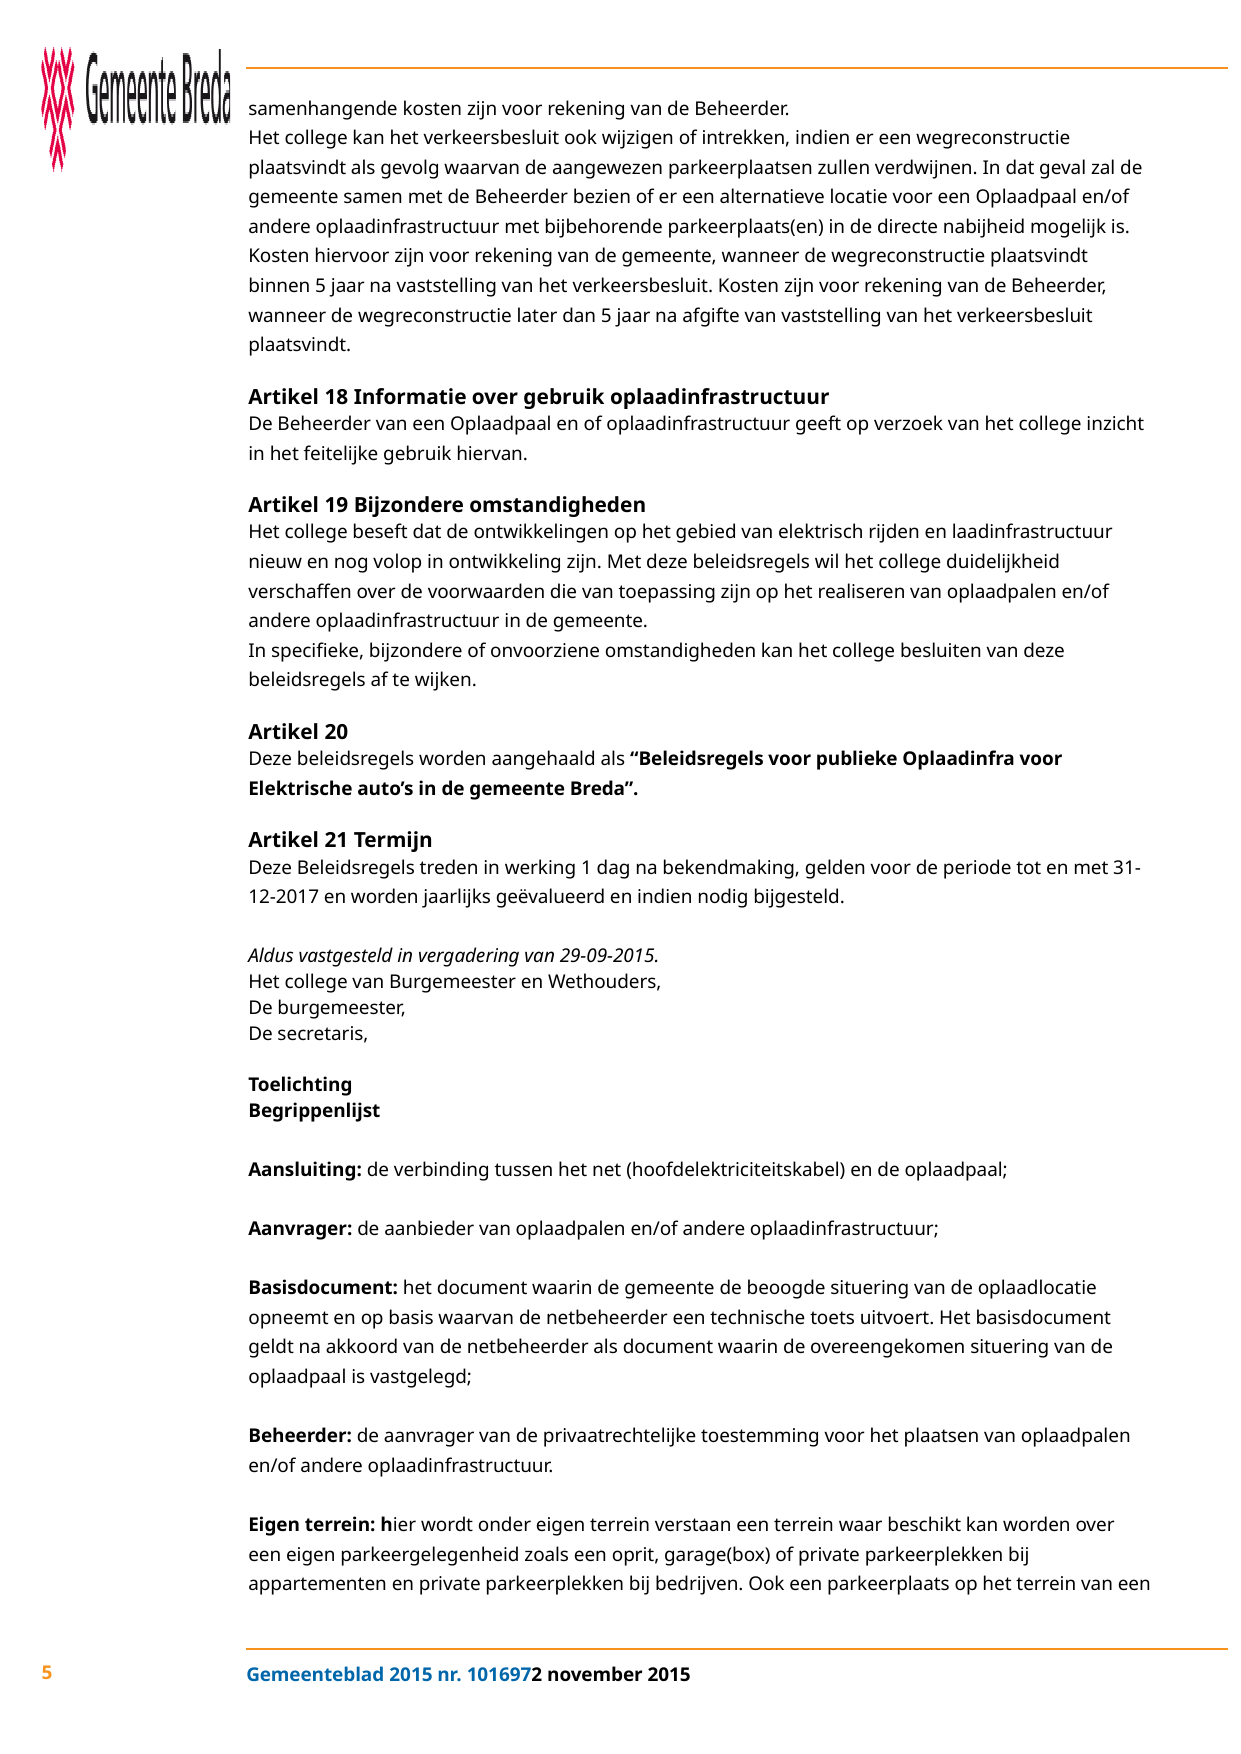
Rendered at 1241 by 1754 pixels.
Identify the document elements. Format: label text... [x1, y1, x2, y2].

text Beheerder: de aanvrager van de privaatrechtelijke toestemming voor het plaatsen van oplaadpalen en/of andere oplaadinfrastructuur. [248, 1422, 1152, 1478]
text De Beheerder van een Oplaadpaal en of oplaadinfrastructuur geeft op verzoek van het college inzicht in het feitelijke gebruik hiervan. [248, 410, 1152, 466]
text Aansluiting: de verbinding tussen het net (hoofdelektriciteitskabel) en de oplaadpaal; [248, 1156, 1152, 1182]
text Het college beseft dat de ontwikkelingen op het gebied van elektrisch rijden en laadinfrastructuur nieuw en nog volop in ontwikkeling zijn. Met deze beleidsregels wil het college duidelijkheid verschaffen over de voorwaarden die van toepassing zijn op het realiseren van oplaadpalen en/of andere oplaadinfrastructuur in de gemeente. [248, 519, 1152, 633]
text Artikel 21 Termijn [248, 826, 1152, 854]
picture [41, 47, 231, 172]
text De secretaris, [248, 1020, 1152, 1046]
text In specifieke, bijzondere of onvoorziene omstandigheden kan het college besluiten van deze beleidsregels af te wijken. [248, 637, 1152, 692]
text Begrippenlijst [248, 1097, 1152, 1123]
text De burgemeester, [248, 994, 1152, 1020]
text Aanvrager: de aanbieder van oplaadpalen en/of andere oplaadinfrastructuur; [248, 1215, 1152, 1241]
text Het college van Burgemeester en Wethouders, [248, 968, 1152, 994]
text Artikel 20 [248, 717, 1152, 746]
text Deze beleidsregels worden aangehaald als “Beleidsregels voor publieke Oplaadinfra voor Elektrische auto’s in de gemeente Breda”. [248, 746, 1152, 801]
text Het college kan het verkeersbesluit ook wijzigen of intrekken, indien er een wegreconstructie plaatsvindt als gevolg waarvan de aangewezen parkeerplaatsen zullen verdwijnen. In dat geval zal de gemeente samen met de Beheerder bezien of er een alternatieve locatie voor een Oplaadpaal en/of andere oplaadinfrastructuur met bijbehorende parkeerplaats(en) in de directe nabijheid mogelijk is. Kosten hiervoor zijn voor rekening van de gemeente, wanneer de wegreconstructie plaatsvindt binnen 5 jaar na vaststelling van het verkeersbesluit. Kosten zijn voor rekening van de Beheerder, wanneer de wegreconstructie later dan 5 jaar na afgifte van vaststelling van het verkeersbesluit plaatsvindt. [248, 124, 1152, 357]
text Artikel 19 Bijzondere omstandigheden [248, 490, 1152, 519]
text Aldus vastgesteld in vergadering van 29-09-2015. [248, 943, 1152, 968]
text Eigen terrein: hier wordt onder eigen terrein verstaan een terrein waar beschikt kan worden over een eigen parkeergelegenheid zoals een oprit, garage(box) of private parkeerplekken bij appartementen en private parkeerplekken bij bedrijven. Ook een parkeerplaats op het terrein van een [248, 1511, 1152, 1596]
text Artikel 18 Informatie over gebruik oplaadinfrastructuur [248, 382, 1152, 410]
text Basisdocument: het document waarin de gemeente de beoogde situering van de oplaadlocatie opneemt en op basis waarvan de netbeheerder een technische toets uitvoert. Het basisdocument geldt na akkoord van de netbeheerder als document waarin de overeengekomen situering van de oplaadpaal is vastgelegd; [248, 1274, 1152, 1389]
text Deze Beleidsregels treden in werking 1 dag na bekendmaking, gelden voor de periode tot en met 31-12-2017 en worden jaarlijks geëvalueerd en indien nodig bijgesteld. [248, 854, 1152, 909]
text Toelichting [248, 1071, 1152, 1097]
text samenhangende kosten zijn voor rekening van de Beheerder. [248, 95, 1152, 121]
